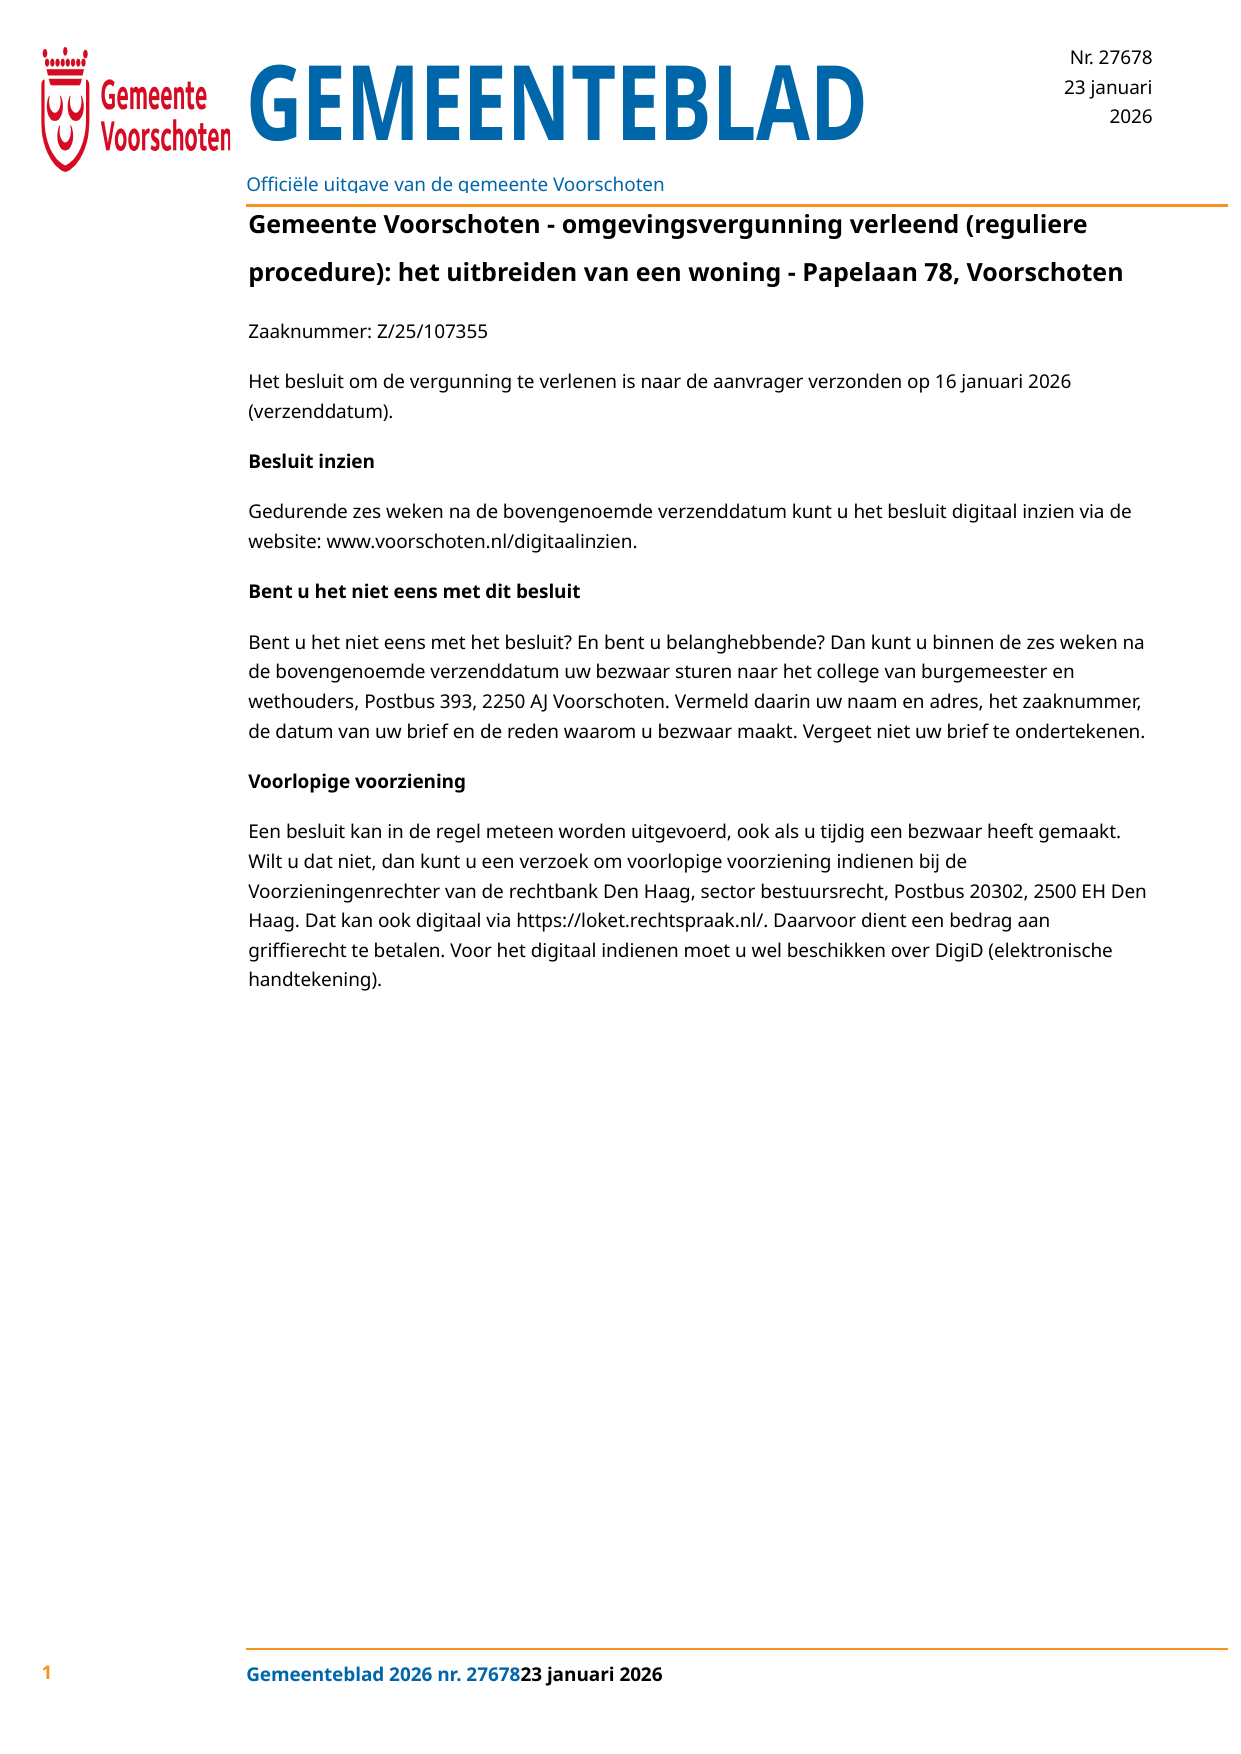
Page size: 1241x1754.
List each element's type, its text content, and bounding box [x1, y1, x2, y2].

text Gemeente Voorschoten - omgevingsvergunning verleend (reguliere procedure): het uitbreiden van een woning - Papelaan 78, Voorschoten [248, 207, 1152, 288]
picture [41, 47, 231, 172]
text Gedurende zes weken na de bovengenoemde verzenddatum kunt u het besluit digitaal inzien via de website: www.voorschoten.nl/digitaalinzien. [248, 499, 1152, 554]
text Een besluit kan in de regel meteen worden uitgevoerd, ook als u tijdig een bezwaar heeft gemaakt. Wilt u dat niet, dan kunt u een verzoek om voorlopige voorziening indienen bij de Voorzieningenrechter van de rechtbank Den Haag, sector bestuursrecht, Postbus 20302, 2500 EH Den Haag. Dat kan ook digitaal via https://loket.rechtspraak.nl/. Daarvoor dient een bedrag aan griffierecht te betalen. Voor het digitaal indienen moet u wel beschikken over DigiD (elektronische handtekening). [248, 819, 1152, 992]
text Bent u het niet eens met het besluit? En bent u belanghebbende? Dan kunt u binnen de zes weken na de bovengenoemde verzenddatum uw bezwaar sturen naar het college van burgemeester en wethouders, Postbus 393, 2250 AJ Voorschoten. Vermeld daarin uw naam en adres, het zaaknummer, de datum van uw brief en de reden waarom u bezwaar maakt. Vergeet niet uw brief te ondertekenen. [248, 629, 1152, 744]
text Besluit inzien [248, 448, 1152, 474]
text Zaaknummer: Z/25/107355 [248, 318, 1152, 344]
text Het besluit om de vergunning te verlenen is naar de aanvrager verzonden op 16 januari 2026 (verzenddatum). [248, 368, 1152, 424]
text Voorlopige voorziening [248, 768, 1152, 794]
text Bent u het niet eens met dit besluit [248, 579, 1152, 604]
